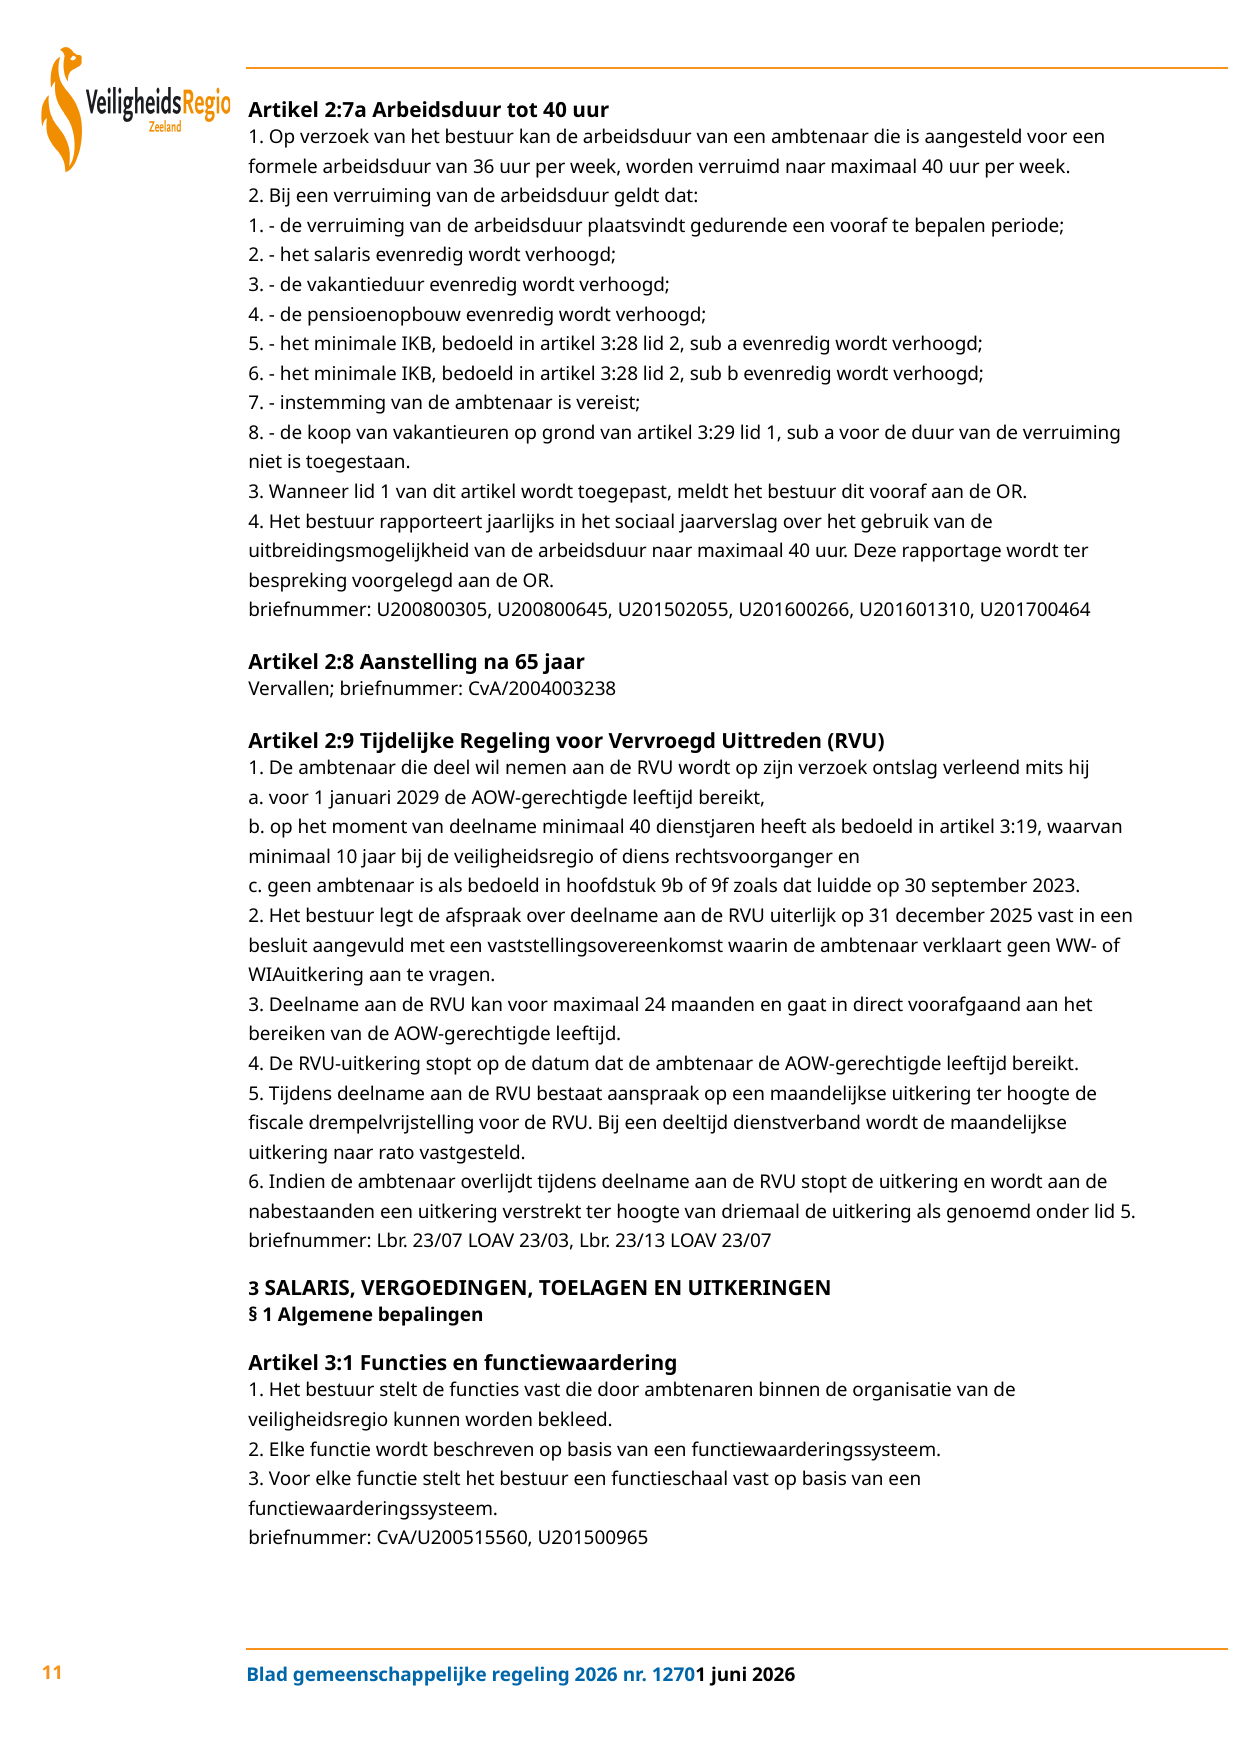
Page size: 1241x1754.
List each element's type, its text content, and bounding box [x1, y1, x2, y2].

text 3. Deelname aan de RVU kan voor maximaal 24 maanden en gaat in direct voorafgaand aan het bereiken van de AOW-gerechtigde leeftijd. [248, 991, 1152, 1046]
text § 1 Algemene bepalingen [248, 1302, 1152, 1327]
text 1. Het bestuur stelt de functies vast die door ambtenaren binnen de organisatie van de veiligheidsregio kunnen worden bekleed. [248, 1377, 1152, 1432]
text 3. Voor elke functie stelt het bestuur een functieschaal vast op basis van een functiewaarderingssysteem. [248, 1465, 1152, 1521]
text 1. - de verruiming van de arbeidsduur plaatsvindt gedurende een vooraf te bepalen periode; [248, 212, 1152, 238]
text Artikel 3:1 Functies en functiewaardering [248, 1348, 1152, 1377]
text 3. - de vakantieduur evenredig wordt verhoogd; [248, 271, 1152, 297]
text 6. Indien de ambtenaar overlijdt tijdens deelname aan de RVU stopt de uitkering en wordt aan de nabestaanden een uitkering verstrekt ter hoogte van driemaal de uitkering als genoemd onder lid 5. [248, 1168, 1152, 1224]
text 1. De ambtenaar die deel wil nemen aan de RVU wordt op zijn verzoek ontslag verleend mits hij [248, 754, 1152, 780]
text 4. - de pensioenopbouw evenredig wordt verhoogd; [248, 301, 1152, 326]
text 3 SALARIS, VERGOEDINGEN, TOELAGEN EN UITKERINGEN [248, 1273, 1152, 1302]
text Vervallen; briefnummer: CvA/2004003238 [248, 675, 1152, 701]
text c. geen ambtenaar is als bedoeld in hoofdstuk 9b of 9f zoals dat luidde op 30 september 2023. [248, 873, 1152, 898]
text 1. Op verzoek van het bestuur kan de arbeidsduur van een ambtenaar die is aangesteld voor een formele arbeidsduur van 36 uur per week, worden verruimd naar maximaal 40 uur per week. [248, 123, 1152, 178]
text a. voor 1 januari 2029 de AOW-gerechtigde leeftijd bereikt, [248, 784, 1152, 809]
text 8. - de koop van vakantieuren op grond van artikel 3:29 lid 1, sub a voor de duur van de verruiming niet is toegestaan. [248, 419, 1152, 474]
text 3. Wanneer lid 1 van dit artikel wordt toegepast, meldt het bestuur dit vooraf aan de OR. [248, 478, 1152, 504]
text 5. - het minimale IKB, bedoeld in artikel 3:28 lid 2, sub a evenredig wordt verhoogd; [248, 330, 1152, 356]
text 2. Het bestuur legt de afspraak over deelname aan de RVU uiterlijk op 31 december 2025 vast in een besluit aangevuld met een vaststellingsovereenkomst waarin de ambtenaar verklaart geen WW- of WIAuitkering aan te vragen. [248, 902, 1152, 987]
text Artikel 2:7a Arbeidsduur tot 40 uur [248, 95, 1152, 123]
picture [41, 47, 231, 172]
text 5. Tijdens deelname aan de RVU bestaat aanspraak op een maandelijkse uitkering ter hoogte de fiscale drempelvrijstelling voor de RVU. Bij een deeltijd dienstverband wordt de maandelijkse uitkering naar rato vastgesteld. [248, 1080, 1152, 1164]
text briefnummer: U200800305, U200800645, U201502055, U201600266, U201601310, U201700464 [248, 597, 1152, 622]
text briefnummer: Lbr. 23/07 LOAV 23/03, Lbr. 23/13 LOAV 23/07 [248, 1228, 1152, 1253]
text 2. Bij een verruiming van de arbeidsduur geldt dat: [248, 182, 1152, 208]
text Artikel 2:8 Aanstelling na 65 jaar [248, 647, 1152, 675]
text Artikel 2:9 Tijdelijke Regeling voor Vervroegd Uittreden (RVU) [248, 726, 1152, 754]
text 4. De RVU-uitkering stopt op de datum dat de ambtenaar de AOW-gerechtigde leeftijd bereikt. [248, 1050, 1152, 1076]
text 6. - het minimale IKB, bedoeld in artikel 3:28 lid 2, sub b evenredig wordt verhoogd; [248, 360, 1152, 386]
text briefnummer: CvA/U200515560, U201500965 [248, 1524, 1152, 1550]
text 2. - het salaris evenredig wordt verhoogd; [248, 242, 1152, 267]
text b. op het moment van deelname minimaal 40 dienstjaren heeft als bedoeld in artikel 3:19, waarvan minimaal 10 jaar bij de veiligheidsregio of diens rechtsvoorganger en [248, 813, 1152, 869]
text 2. Elke functie wordt beschreven op basis van een functiewaarderingssysteem. [248, 1436, 1152, 1462]
text 7. - instemming van de ambtenaar is vereist; [248, 389, 1152, 415]
text 4. Het bestuur rapporteert jaarlijks in het sociaal jaarverslag over het gebruik van de uitbreidingsmogelijkheid van de arbeidsduur naar maximaal 40 uur. Deze rapportage wordt ter bespreking voorgelegd aan de OR. [248, 508, 1152, 593]
